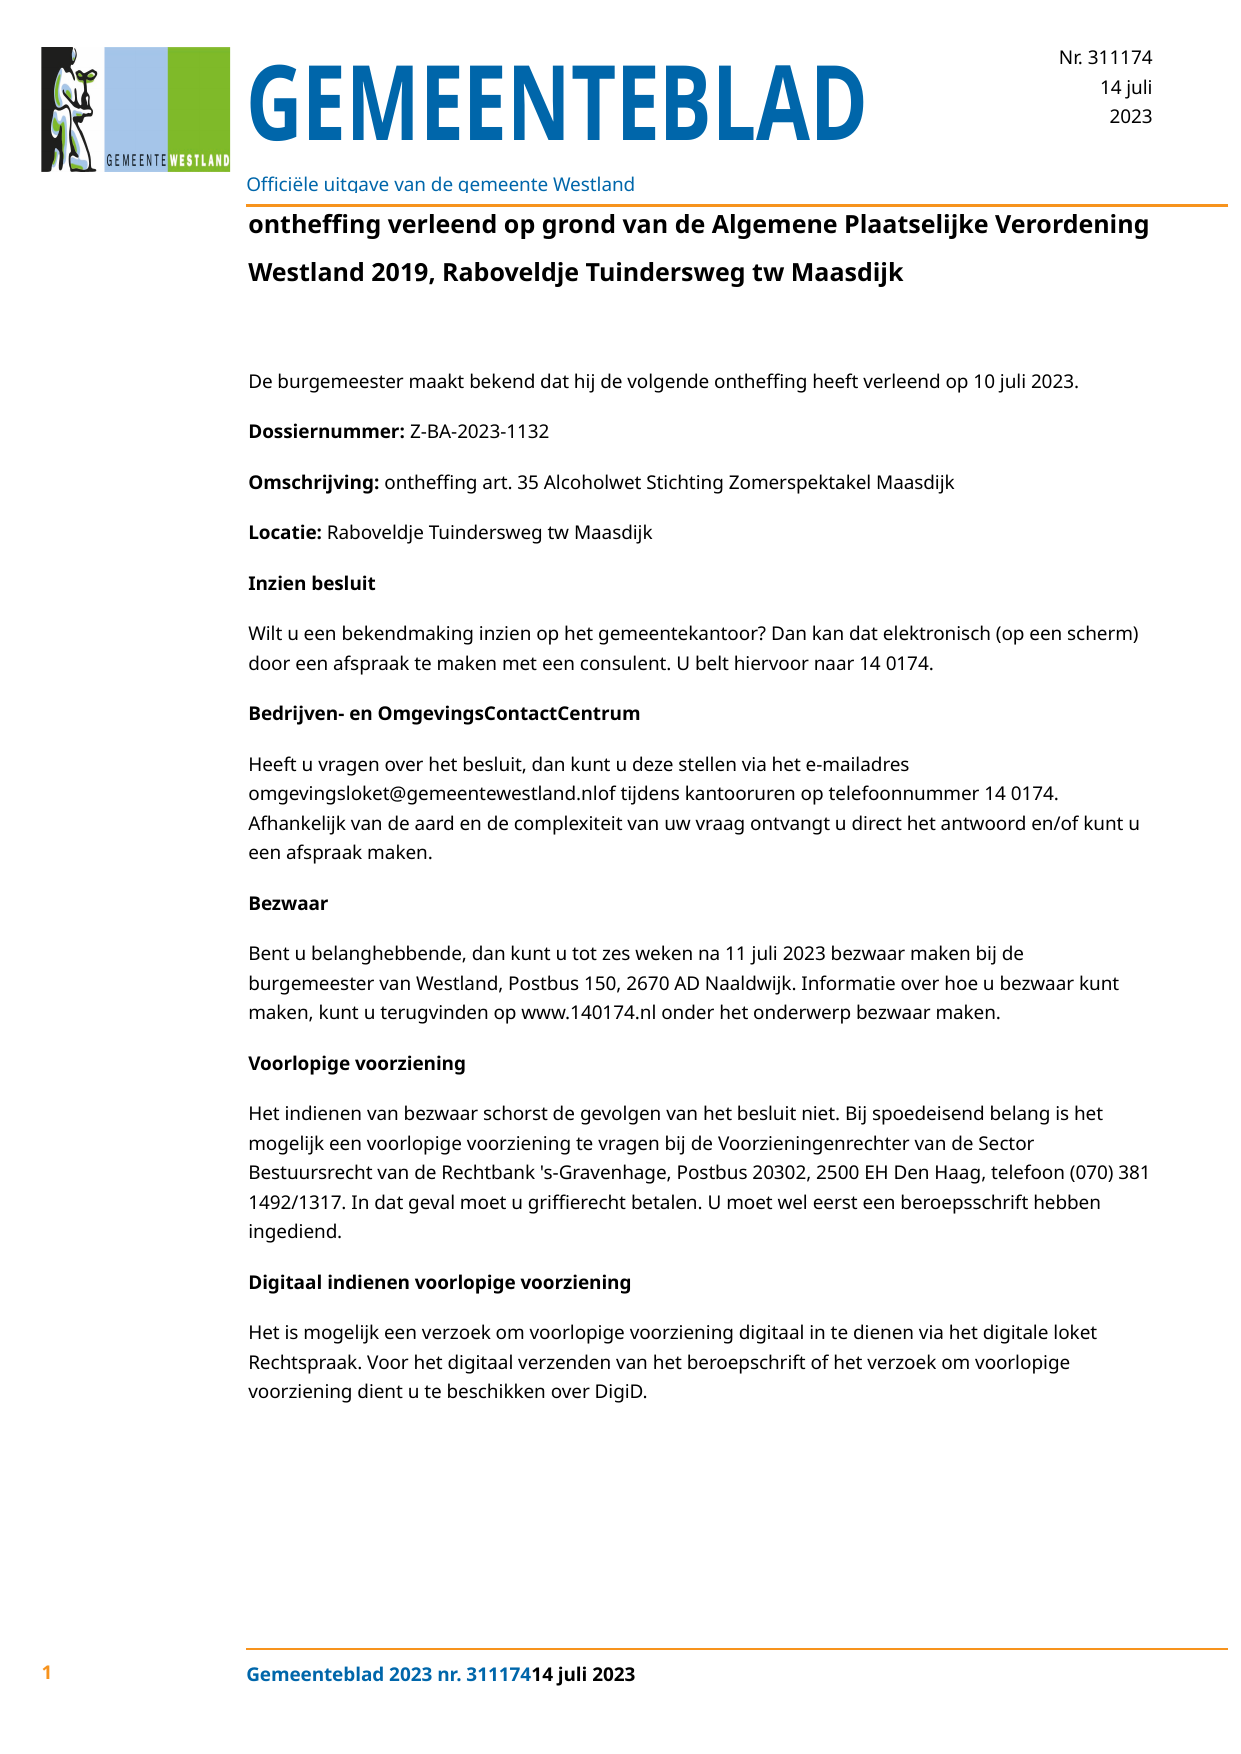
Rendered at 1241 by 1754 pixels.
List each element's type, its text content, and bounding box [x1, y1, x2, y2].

text Inzien besluit [248, 570, 1152, 596]
text Bezwaar [248, 890, 1152, 916]
text ontheffing verleend op grond van de Algemene Plaatselijke Verordening Westland 2019, Raboveldje Tuindersweg tw Maasdijk [248, 207, 1152, 288]
text Heeft u vragen over het besluit, dan kunt u deze stellen via het e-mailadres omgevingsloket@gemeentewestland.nlof tijdens kantooruren op telefoonnummer 14 0174. Afhankelijk van de aard en de complexiteit van uw vraag ontvangt u direct het antwoord en/of kunt u een afspraak maken. [248, 751, 1152, 865]
text Bedrijven- en OmgevingsContactCentrum [248, 700, 1152, 726]
text Bent u belanghebbende, dan kunt u tot zes weken na 11 juli 2023 bezwaar maken bij de burgemeester van Westland, Postbus 150, 2670 AD Naaldwijk. Informatie over hoe u bezwaar kunt maken, kunt u terugvinden op www.140174.nl onder het onderwerp bezwaar maken. [248, 940, 1152, 1025]
text Wilt u een bekendmaking inzien op het gemeentekantoor? Dan kan dat elektronisch (op een scherm) door een afspraak te maken met een consulent. U belt hiervoor naar 14 0174. [248, 620, 1152, 676]
picture [41, 47, 231, 172]
text Voorlopige voorziening [248, 1050, 1152, 1076]
text De burgemeester maakt bekend dat hij de volgende ontheffing heeft verleend op 10 juli 2023. [248, 368, 1152, 394]
text Digitaal indienen voorlopige voorziening [248, 1269, 1152, 1295]
text Dossiernummer: Z-BA-2023-1132 [248, 419, 1152, 444]
text Het indienen van bezwaar schorst de gevolgen van het besluit niet. Bij spoedeisend belang is het mogelijk een voorlopige voorziening te vragen bij de Voorzieningenrechter van de Sector Bestuursrecht van de Rechtbank 's-Gravenhage, Postbus 20302, 2500 EH Den Haag, telefoon (070) 381 1492/1317. In dat geval moet u griffierecht betalen. U moet wel eerst een beroepsschrift hebben ingediend. [248, 1100, 1152, 1244]
text Locatie: Raboveldje Tuindersweg tw Maasdijk [248, 519, 1152, 545]
text Omschrijving: ontheffing art. 35 Alcoholwet Stichting Zomerspektakel Maasdijk [248, 469, 1152, 495]
text Het is mogelijk een verzoek om voorlopige voorziening digitaal in te dienen via het digitale loket Rechtspraak. Voor het digitaal verzenden van het beroepschrift of het verzoek om voorlopige voorziening dient u te beschikken over DigiD. [248, 1319, 1152, 1404]
